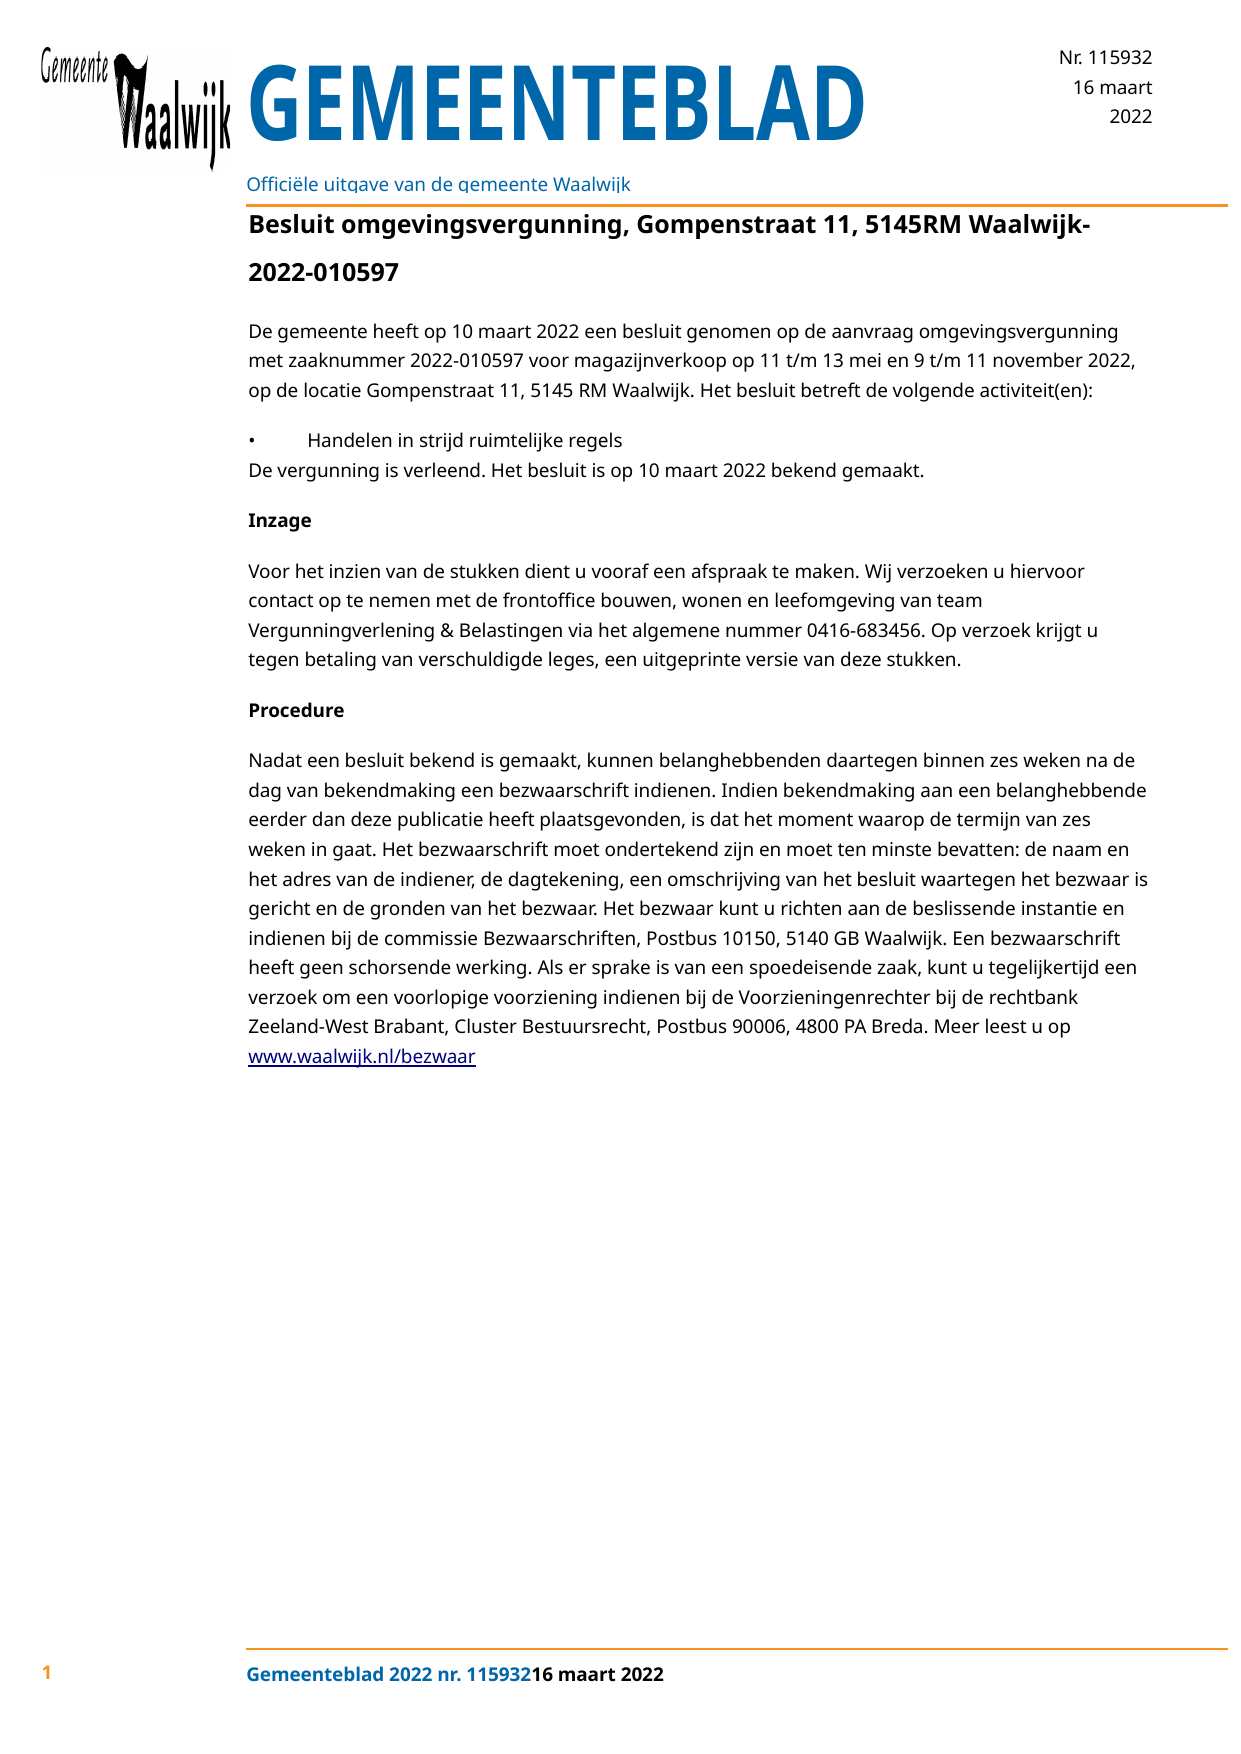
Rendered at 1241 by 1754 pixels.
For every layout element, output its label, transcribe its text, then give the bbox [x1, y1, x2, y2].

text De gemeente heeft op 10 maart 2022 een besluit genomen op de aanvraag omgevingsvergunning met zaaknummer 2022-010597 voor magazijnverkoop op 11 t/m 13 mei en 9 t/m 11 november 2022, op de locatie Gompenstraat 11, 5145 RM Waalwijk. Het besluit betreft de volgende activiteit(en): [248, 318, 1152, 403]
list Handelen in strijd ruimtelijke regels [248, 427, 1152, 453]
text Inzage [248, 507, 1152, 533]
text De vergunning is verleend. Het besluit is op 10 maart 2022 bekend gemaakt. [248, 457, 1152, 483]
text Voor het inzien van de stukken dient u vooraf een afspraak te maken. Wij verzoeken u hiervoor contact op te nemen met de frontoffice bouwen, wonen en leefomgeving van team Vergunningverlening & Belastingen via het algemene nummer 0416-683456. Op verzoek krijgt u tegen betaling van verschuldigde leges, een uitgeprinte versie van deze stukken. [248, 558, 1152, 672]
picture [41, 47, 231, 172]
text Besluit omgevingsvergunning, Gompenstraat 11, 5145RM Waalwijk-2022-010597 [248, 207, 1152, 288]
text Procedure [248, 697, 1152, 723]
text Nadat een besluit bekend is gemaakt, kunnen belanghebbenden daartegen binnen zes weken na de dag van bekendmaking een bezwaarschrift indienen. Indien bekendmaking aan een belanghebbende eerder dan deze publicatie heeft plaatsgevonden, is dat het moment waarop de termijn van zes weken in gaat. Het bezwaarschrift moet ondertekend zijn en moet ten minste bevatten: de naam en het adres van de indiener, de dagtekening, een omschrijving van het besluit waartegen het bezwaar is gericht en de gronden van het bezwaar. Het bezwaar kunt u richten aan de beslissende instantie en indienen bij de commissie Bezwaarschriften, Postbus 10150, 5140 GB Waalwijk. Een bezwaarschrift heeft geen schorsende werking. Als er sprake is van een spoedeisende zaak, kunt u tegelijkertijd een verzoek om een voorlopige voorziening indienen bij de Voorzieningenrechter bij de rechtbank Zeeland-West Brabant, Cluster Bestuursrecht, Postbus 90006, 4800 PA Breda. Meer leest u op www.waalwijk.nl/bezwaar [248, 747, 1152, 1069]
